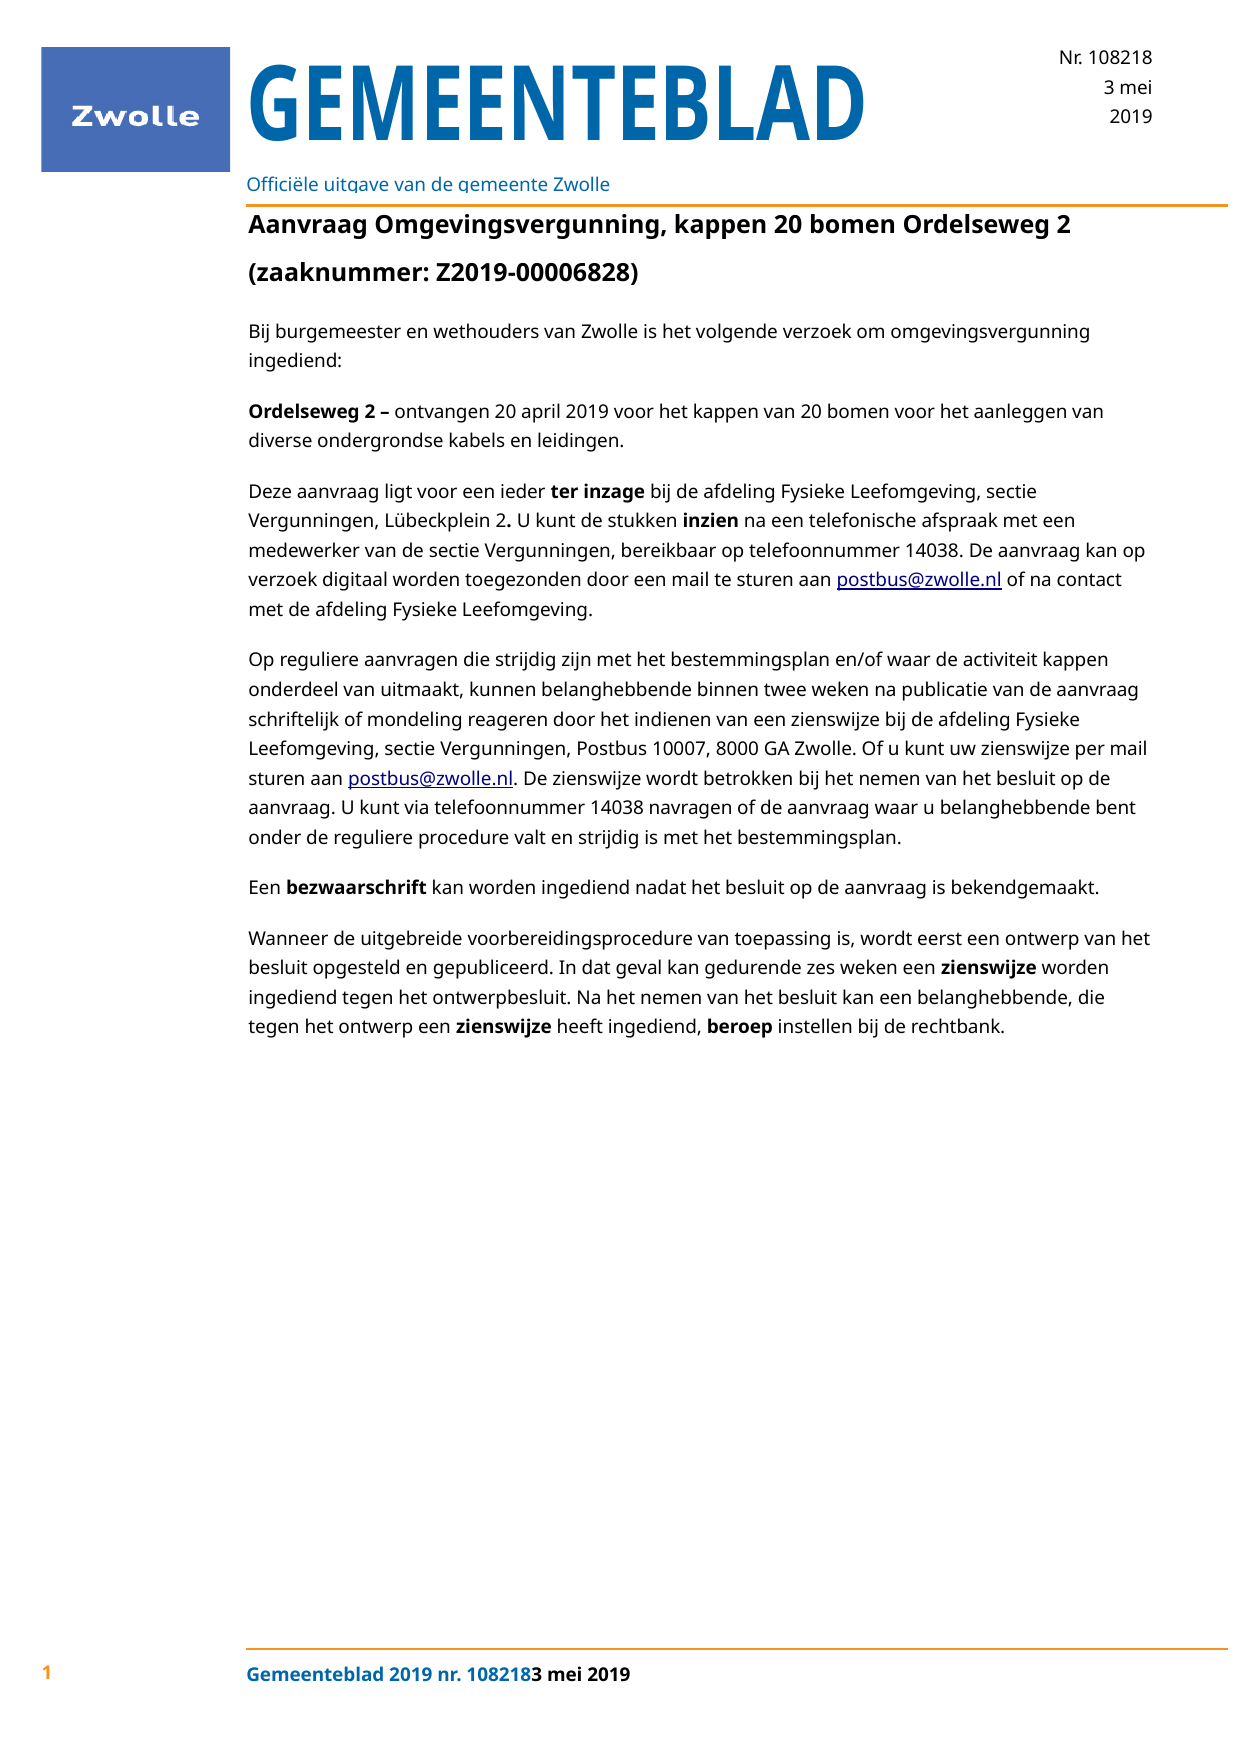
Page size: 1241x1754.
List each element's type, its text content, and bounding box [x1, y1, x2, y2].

text Een bezwaarschrift kan worden ingediend nadat het besluit op de aanvraag is bekendgemaakt. [248, 874, 1152, 900]
text Aanvraag Omgevingsvergunning, kappen 20 bomen Ordelseweg 2 (zaaknummer: Z2019-00006828) [248, 207, 1152, 288]
text Ordelseweg 2 – ontvangen 20 april 2019 voor het kappen van 20 bomen voor het aanleggen van diverse ondergrondse kabels en leidingen. [248, 398, 1152, 453]
text Wanneer de uitgebreide voorbereidingsprocedure van toepassing is, wordt eerst een ontwerp van het besluit opgesteld en gepubliceerd. In dat geval kan gedurende zes weken een zienswijze worden ingediend tegen het ontwerpbesluit. Na het nemen van het besluit kan een belanghebbende, die tegen het ontwerp een zienswijze heeft ingediend, beroep instellen bij de rechtbank. [248, 925, 1152, 1039]
text Op reguliere aanvragen die strijdig zijn met het bestemmingsplan en/of waar de activiteit kappen onderdeel van uitmaakt, kunnen belanghebbende binnen twee weken na publicatie van de aanvraag schriftelijk of mondeling reageren door het indienen van een zienswijze bij de afdeling Fysieke Leefomgeving, sectie Vergunningen, Postbus 10007, 8000 GA Zwolle. Of u kunt uw zienswijze per mail sturen aan postbus@zwolle.nl. De zienswijze wordt betrokken bij het nemen van het besluit op de aanvraag. U kunt via telefoonnummer 14038 navragen of de aanvraag waar u belanghebbende bent onder de reguliere procedure valt en strijdig is met het bestemmingsplan. [248, 647, 1152, 850]
picture [41, 47, 231, 172]
text Deze aanvraag ligt voor een ieder ter inzage bij de afdeling Fysieke Leefomgeving, sectie Vergunningen, Lübeckplein 2. U kunt de stukken inzien na een telefonische afspraak met een medewerker van de sectie Vergunningen, bereikbaar op telefoonnummer 14038. De aanvraag kan op verzoek digitaal worden toegezonden door een mail te sturen aan postbus@zwolle.nl of na contact met de afdeling Fysieke Leefomgeving. [248, 478, 1152, 622]
text Bij burgemeester en wethouders van Zwolle is het volgende verzoek om omgevingsvergunning ingediend: [248, 318, 1152, 373]
